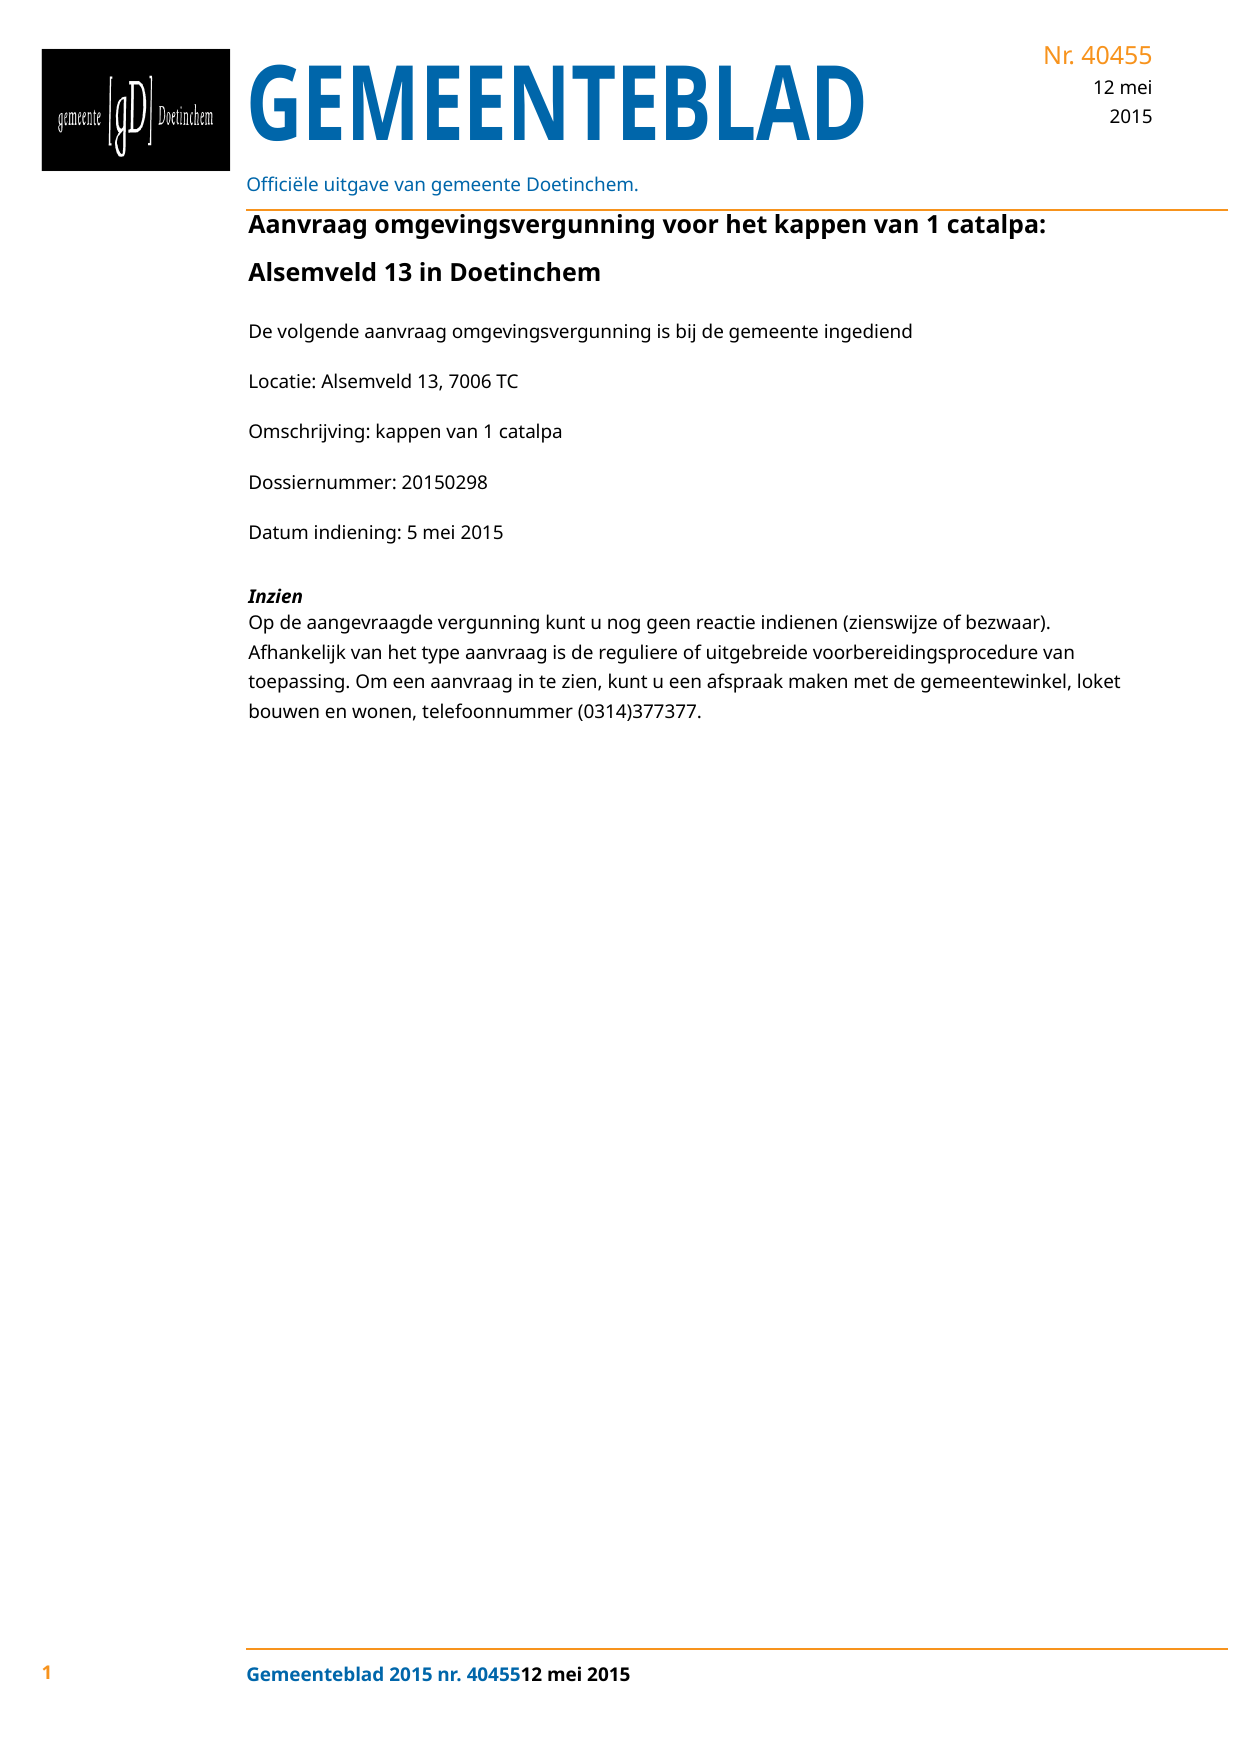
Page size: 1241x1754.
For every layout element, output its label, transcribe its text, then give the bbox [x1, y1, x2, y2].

text Dossiernummer: 20150298 [248, 469, 1152, 495]
text Omschrijving: kappen van 1 catalpa [248, 419, 1152, 444]
text Datum indiening: 5 mei 2015 [248, 519, 1152, 545]
text Aanvraag omgevingsvergunning voor het kappen van 1 catalpa: Alsemveld 13 in Doetinchem [248, 211, 1152, 288]
text Locatie: Alsemveld 13, 7006 TC [248, 368, 1152, 394]
text Inzien [248, 583, 1152, 609]
text De volgende aanvraag omgevingsvergunning is bij de gemeente ingediend [248, 318, 1152, 344]
picture [41, 47, 231, 172]
text Op de aangevraagde vergunning kunt u nog geen reactie indienen (zienswijze of bezwaar). Afhankelijk van het type aanvraag is de reguliere of uitgebreide voorbereidingsprocedure van toepassing. Om een aanvraag in te zien, kunt u een afspraak maken met de gemeentewinkel, loket bouwen en wonen, telefoonnummer (0314)377377. [248, 609, 1152, 724]
